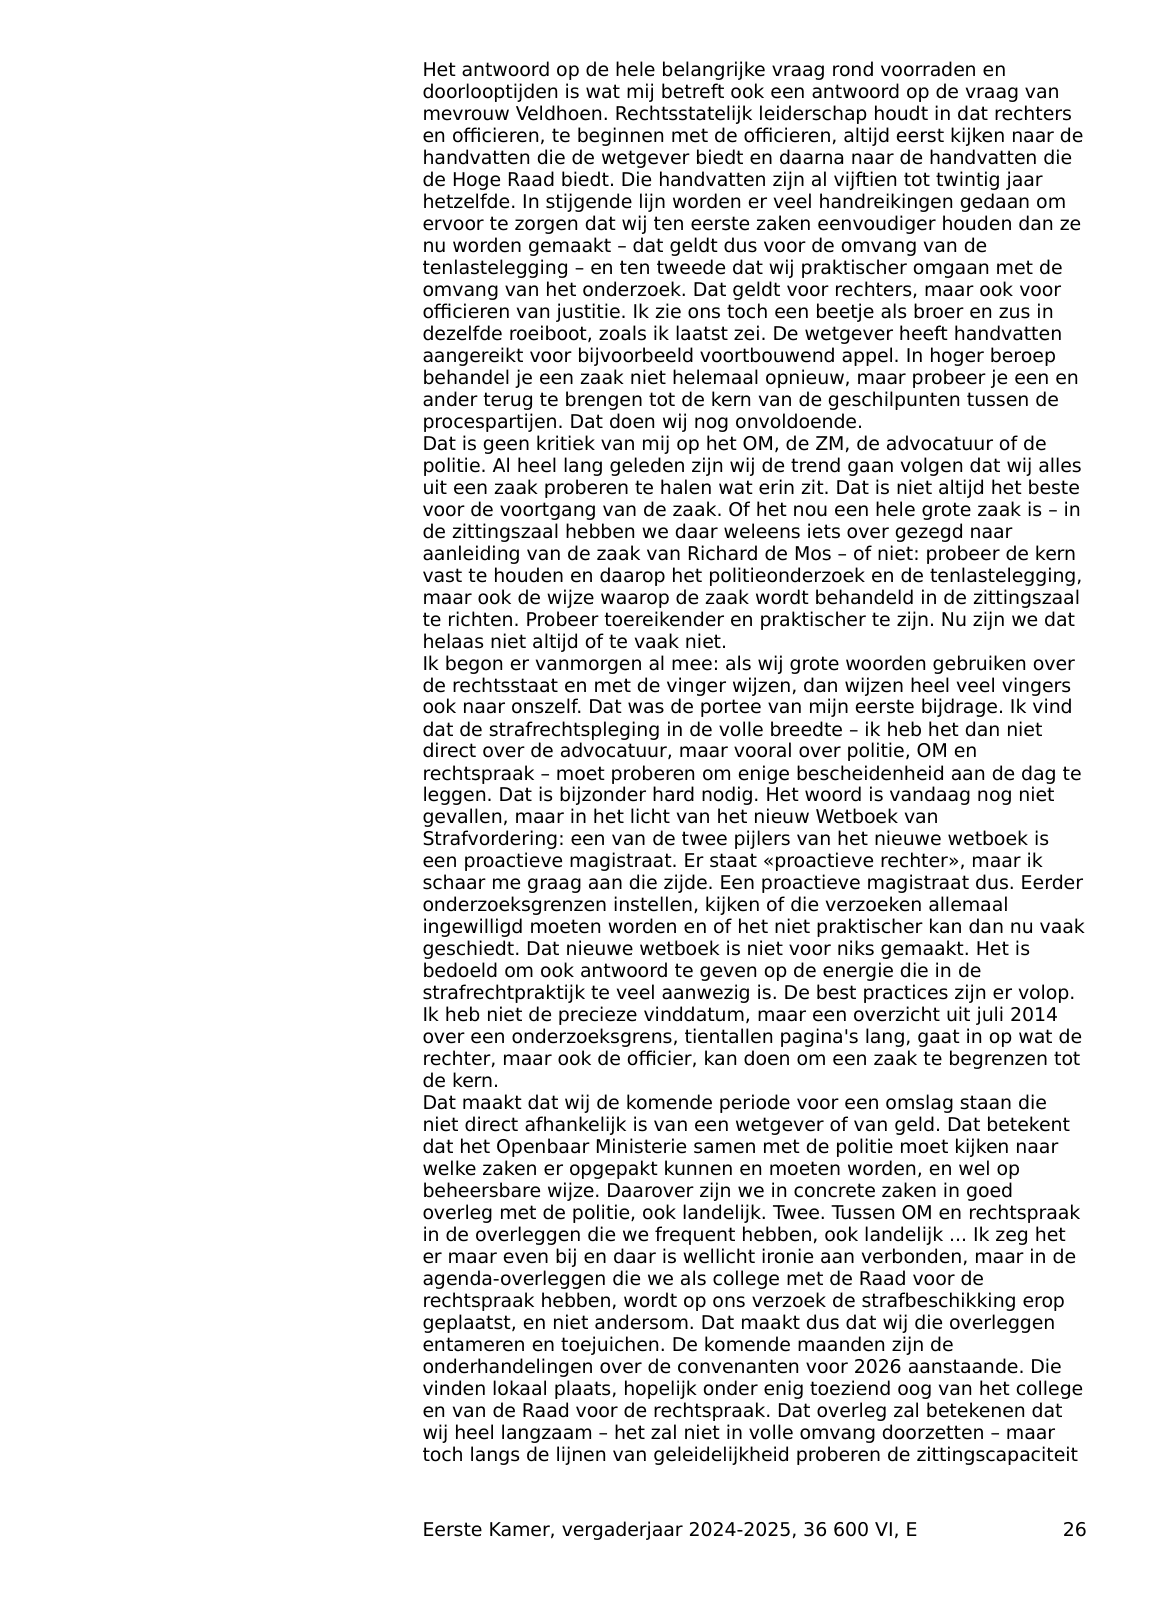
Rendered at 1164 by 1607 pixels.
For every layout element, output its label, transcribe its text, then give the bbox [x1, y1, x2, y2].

text Het antwoord op de hele belangrijke vraag rond voorraden en doorlooptijden is wat mij betreft ook een antwoord op de vraag van mevrouw Veldhoen. Rechtsstatelijk leiderschap houdt in dat rechters en officieren, te beginnen met de officieren, altijd eerst kijken naar de handvatten die de wetgever biedt en daarna naar de handvatten die de Hoge Raad biedt. Die handvatten zijn al vijftien tot twintig jaar hetzelfde. In stijgende lijn worden er veel handreikingen gedaan om ervoor te zorgen dat wij ten eerste zaken eenvoudiger houden dan ze nu worden gemaakt – dat geldt dus voor de omvang van de tenlastelegging – en ten tweede dat wij praktischer omgaan met de omvang van het onderzoek. Dat geldt voor rechters, maar ook voor officieren van justitie. Ik zie ons toch een beetje als broer en zus in dezelfde roeiboot, zoals ik laatst zei. De wetgever heeft handvatten aangereikt voor bijvoorbeeld voortbouwend appel. In hoger beroep behandel je een zaak niet helemaal opnieuw, maar probeer je een en ander terug te brengen tot de kern van de geschilpunten tussen de procespartijen. Dat doen wij nog onvoldoende. [422, 59, 1087, 433]
text Dat is geen kritiek van mij op het OM, de ZM, de advocatuur of de politie. Al heel lang geleden zijn wij de trend gaan volgen dat wij alles uit een zaak proberen te halen wat erin zit. Dat is niet altijd het beste voor de voortgang van de zaak. Of het nou een hele grote zaak is – in de zittingszaal hebben we daar weleens iets over gezegd naar aanleiding van de zaak van Richard de Mos – of niet: probeer de kern vast te houden en daarop het politieonderzoek en de tenlastelegging, maar ook de wijze waarop de zaak wordt behandeld in de zittingszaal te richten. Probeer toereikender en praktischer te zijn. Nu zijn we dat helaas niet altijd of te vaak niet. [422, 433, 1087, 652]
text Ik begon er vanmorgen al mee: als wij grote woorden gebruiken over de rechtsstaat en met de vinger wijzen, dan wijzen heel veel vingers ook naar onszelf. Dat was de portee van mijn eerste bijdrage. Ik vind dat de strafrechtspleging in de volle breedte – ik heb het dan niet direct over de advocatuur, maar vooral over politie, OM en rechtspraak – moet proberen om enige bescheidenheid aan de dag te leggen. Dat is bijzonder hard nodig. Het woord is vandaag nog niet gevallen, maar in het licht van het nieuw Wetboek van Strafvordering: een van de twee pijlers van het nieuwe wetboek is een proactieve magistraat. Er staat «proactieve rechter», maar ik schaar me graag aan die zijde. Een proactieve magistraat dus. Eerder onderzoeksgrenzen instellen, kijken of die verzoeken allemaal ingewilligd moeten worden en of het niet praktischer kan dan nu vaak geschiedt. Dat nieuwe wetboek is niet voor niks gemaakt. Het is bedoeld om ook antwoord te geven op de energie die in de strafrechtpraktijk te veel aanwezig is. De best practices zijn er volop. Ik heb niet de precieze vinddatum, maar een overzicht uit juli 2014 over een onderzoeksgrens, tientallen pagina's lang, gaat in op wat de rechter, maar ook de officier, kan doen om een zaak te begrenzen tot de kern. [422, 652, 1087, 1092]
text Dat maakt dat wij de komende periode voor een omslag staan die niet direct afhankelijk is van een wetgever of van geld. Dat betekent dat het Openbaar Ministerie samen met de politie moet kijken naar welke zaken er opgepakt kunnen en moeten worden, en wel op beheersbare wijze. Daarover zijn we in concrete zaken in goed overleg met de politie, ook landelijk. Twee. Tussen OM en rechtspraak in de overleggen die we frequent hebben, ook landelijk ... Ik zeg het er maar even bij en daar is wellicht ironie aan verbonden, maar in de agenda-overleggen die we als college met de Raad voor de rechtspraak hebben, wordt op ons verzoek de strafbeschikking erop geplaatst, en niet andersom. Dat maakt dus dat wij die overleggen entameren en toejuichen. De komende maanden zijn de onderhandelingen over de convenanten voor 2026 aanstaande. Die vinden lokaal plaats, hopelijk onder enig toeziend oog van het college en van de Raad voor de rechtspraak. Dat overleg zal betekenen dat wij heel langzaam – het zal niet in volle omvang doorzetten – maar toch langs de lijnen van geleidelijkheid proberen de zittingscapaciteit [422, 1092, 1087, 1466]
